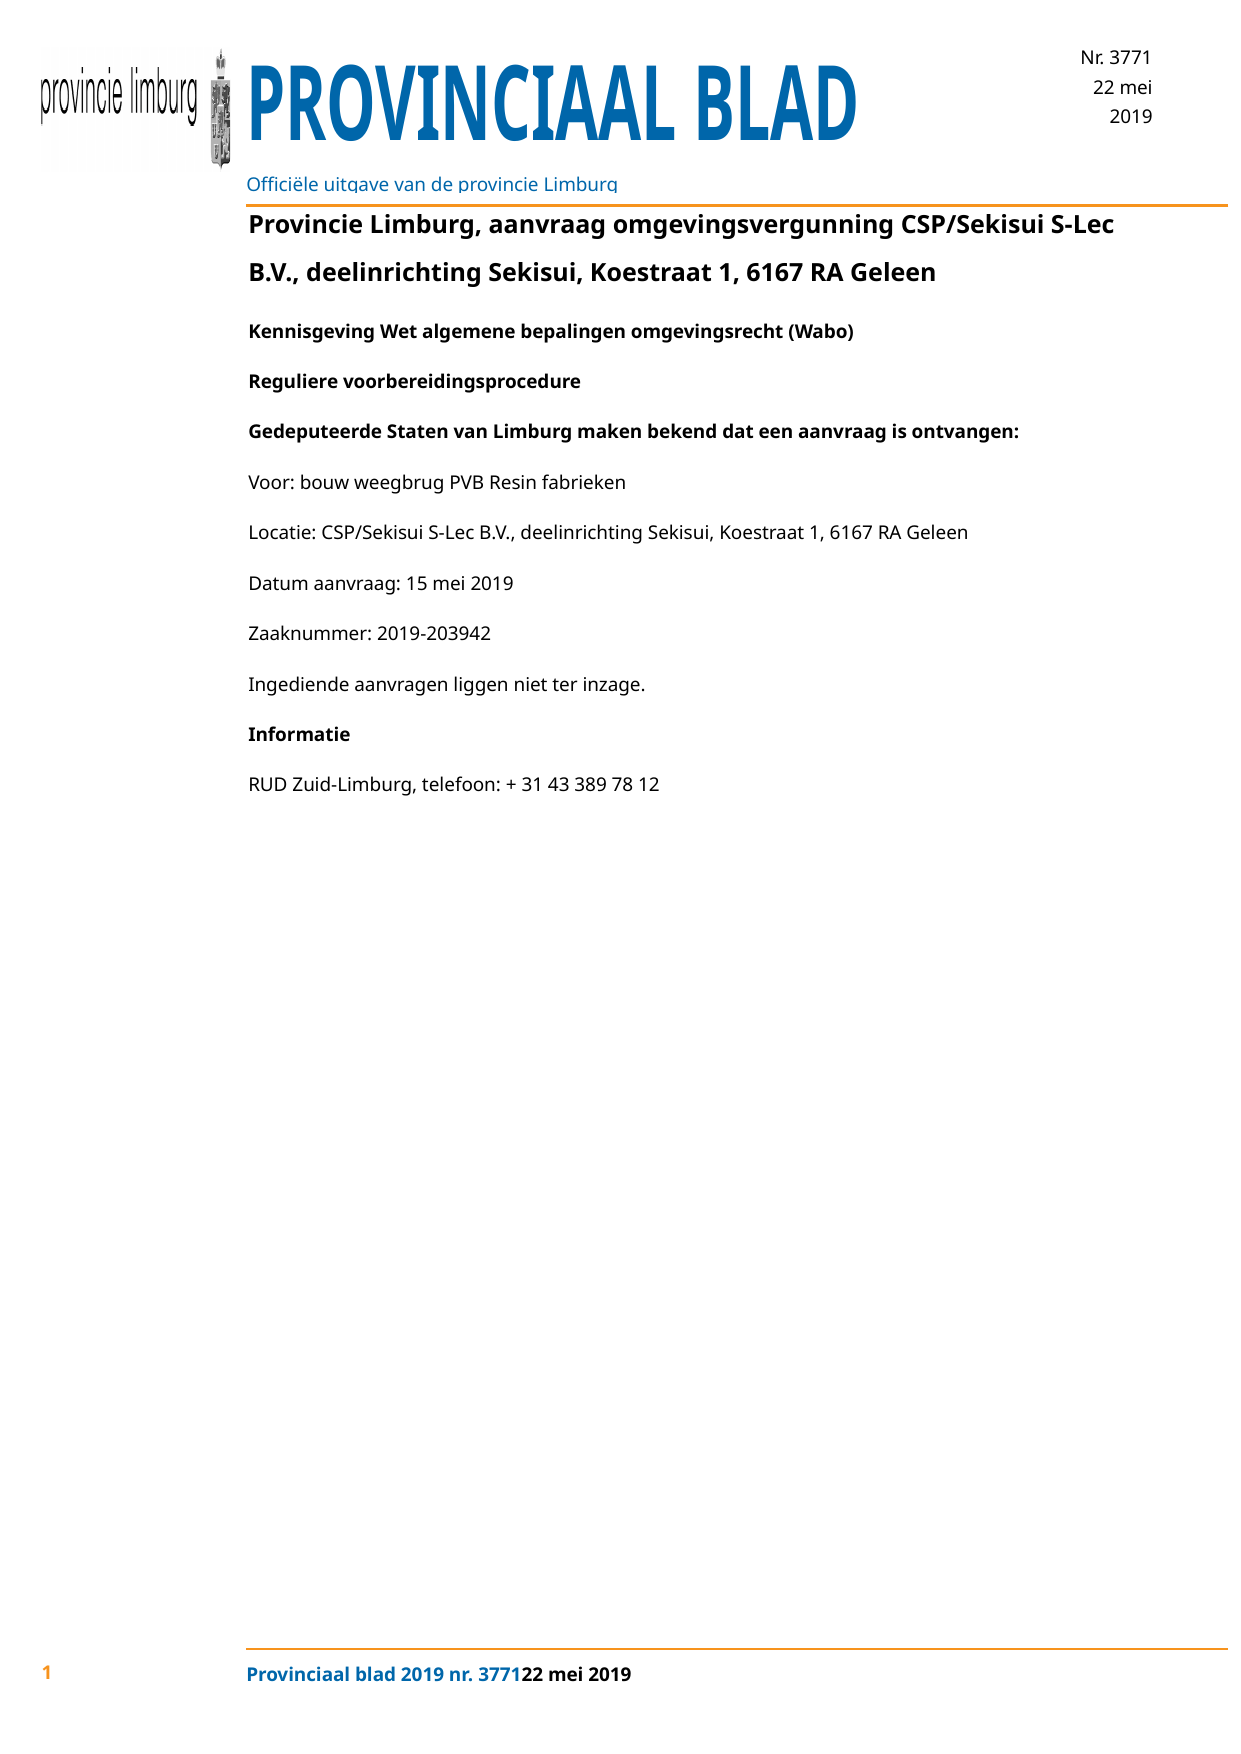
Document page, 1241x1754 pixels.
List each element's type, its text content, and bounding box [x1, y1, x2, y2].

text Provincie Limburg, aanvraag omgevingsvergunning CSP/Sekisui S-Lec B.V., deelinrichting Sekisui, Koestraat 1, 6167 RA Geleen [248, 207, 1152, 288]
picture [41, 47, 231, 172]
text Datum aanvraag: 15 mei 2019 [248, 570, 1152, 596]
text Gedeputeerde Staten van Limburg maken bekend dat een aanvraag is ontvangen: [248, 419, 1152, 444]
text Reguliere voorbereidingsprocedure [248, 368, 1152, 394]
text Ingediende aanvragen liggen niet ter inzage. [248, 671, 1152, 697]
text Informatie [248, 721, 1152, 747]
text RUD Zuid-Limburg, telefoon: + 31 43 389 78 12 [248, 772, 1152, 797]
text Kennisgeving Wet algemene bepalingen omgevingsrecht (Wabo) [248, 318, 1152, 344]
text Zaaknummer: 2019-203942 [248, 620, 1152, 646]
text Locatie: CSP/Sekisui S-Lec B.V., deelinrichting Sekisui, Koestraat 1, 6167 RA Geleen [248, 519, 1152, 545]
text Voor: bouw weegbrug PVB Resin fabrieken [248, 469, 1152, 495]
